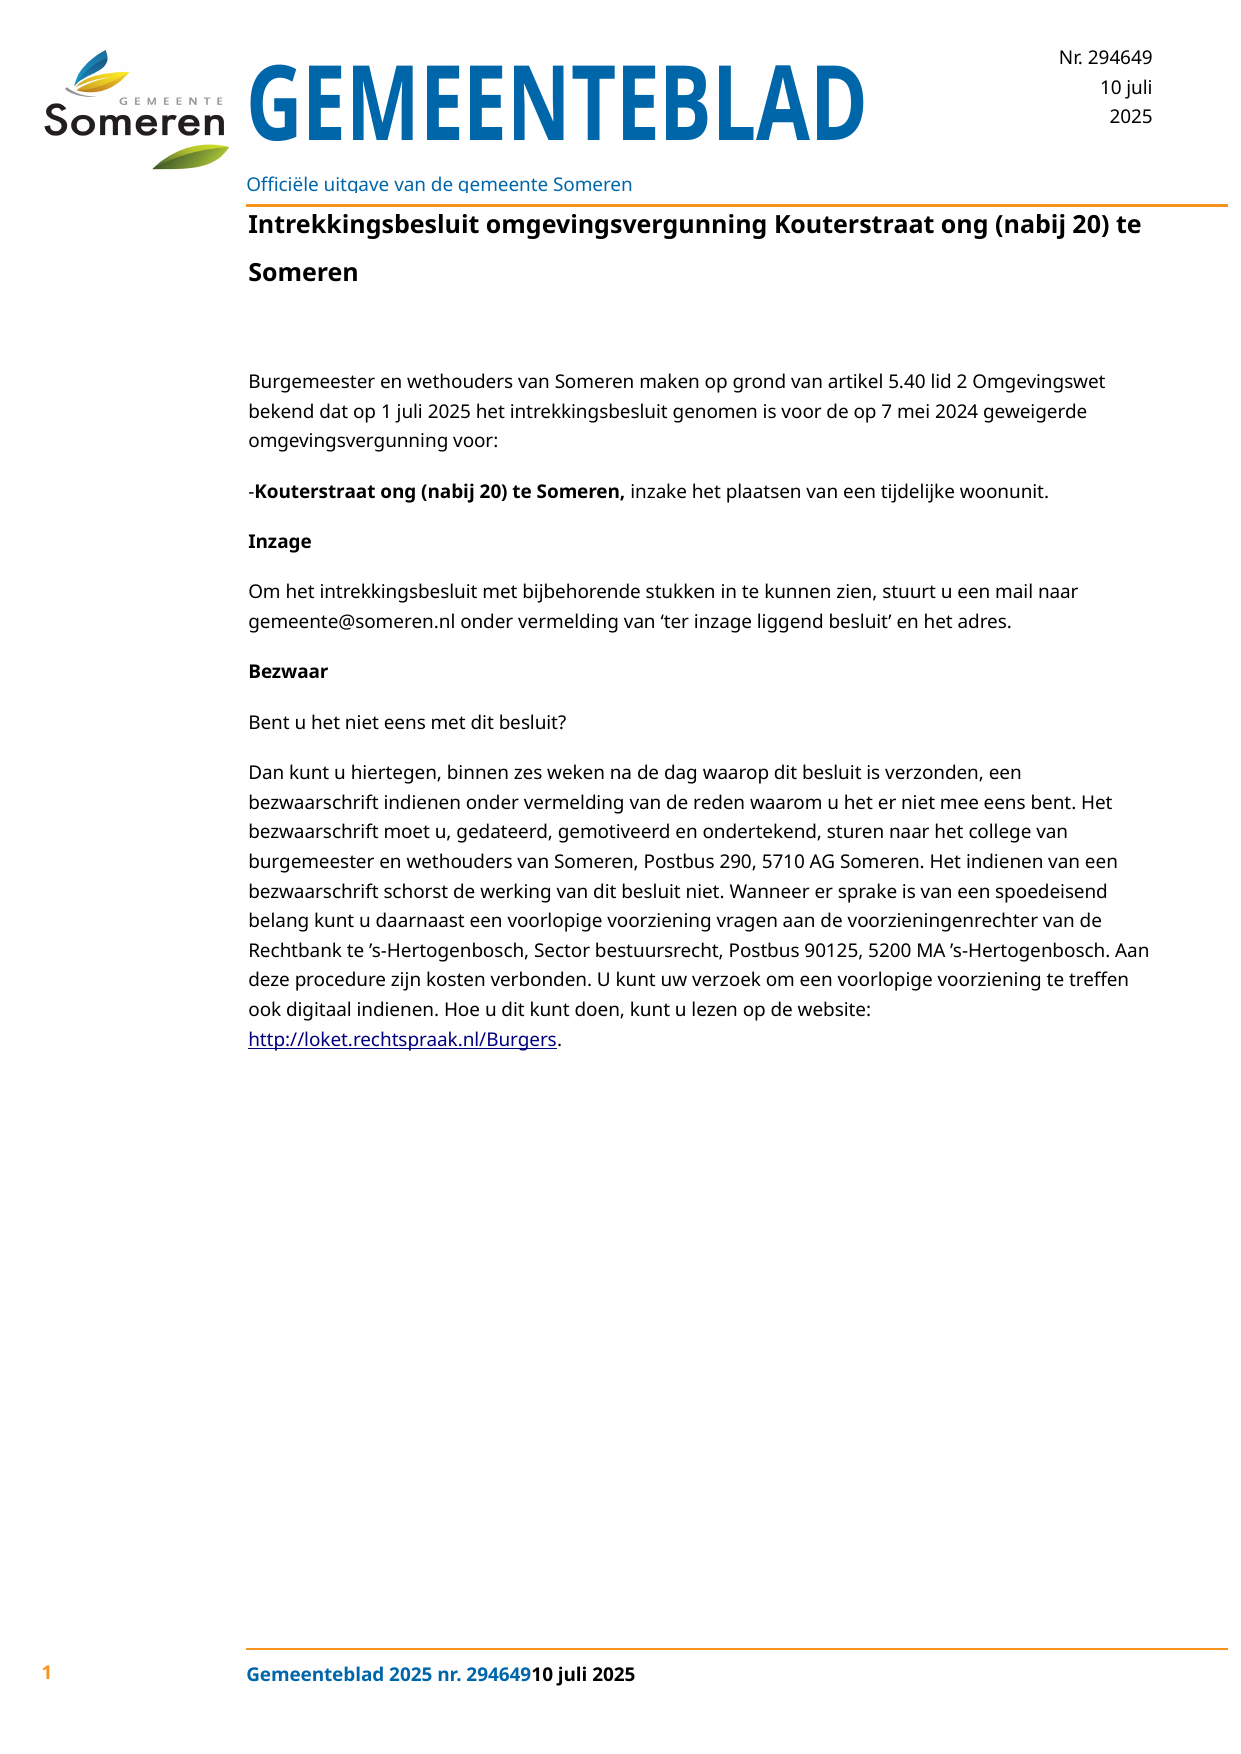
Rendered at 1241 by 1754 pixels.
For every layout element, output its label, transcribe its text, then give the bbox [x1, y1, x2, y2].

text Intrekkingsbesluit omgevingsvergunning Kouterstraat ong (nabij 20) te Someren [248, 207, 1152, 288]
text Om het intrekkingsbesluit met bijbehorende stukken in te kunnen zien, stuurt u een mail naar gemeente@someren.nl onder vermelding van ‘ter inzage liggend besluit’ en het adres. [248, 579, 1152, 634]
text Inzage [248, 528, 1152, 554]
text -Kouterstraat ong (nabij 20) te Someren, inzake het plaatsen van een tijdelijke woonunit. [248, 478, 1152, 504]
text Burgemeester en wethouders van Someren maken op grond van artikel 5.40 lid 2 Omgevingswet bekend dat op 1 juli 2025 het intrekkingsbesluit genomen is voor de op 7 mei 2024 geweigerde omgevingsvergunning voor: [248, 368, 1152, 453]
text Dan kunt u hiertegen, binnen zes weken na de dag waarop dit besluit is verzonden, een bezwaarschrift indienen onder vermelding van de reden waarom u het er niet mee eens bent. Het bezwaarschrift moet u, gedateerd, gemotiveerd en ondertekend, sturen naar het college van burgemeester en wethouders van Someren, Postbus 290, 5710 AG Someren. Het indienen van een bezwaarschrift schorst de werking van dit besluit niet. Wanneer er sprake is van een spoedeisend belang kunt u daarnaast een voorlopige voorziening vragen aan de voorzieningenrechter van de Rechtbank te ’s-Hertogenbosch, Sector bestuursrecht, Postbus 90125, 5200 MA ’s-Hertogenbosch. Aan deze procedure zijn kosten verbonden. U kunt uw verzoek om een voorlopige voorziening te treffen ook digitaal indienen. Hoe u dit kunt doen, kunt u lezen op de website: http://loket.rechtspraak.nl/Burgers. [248, 759, 1152, 1052]
text Bezwaar [248, 659, 1152, 684]
text Bent u het niet eens met dit besluit? [248, 709, 1152, 735]
picture [41, 47, 231, 172]
